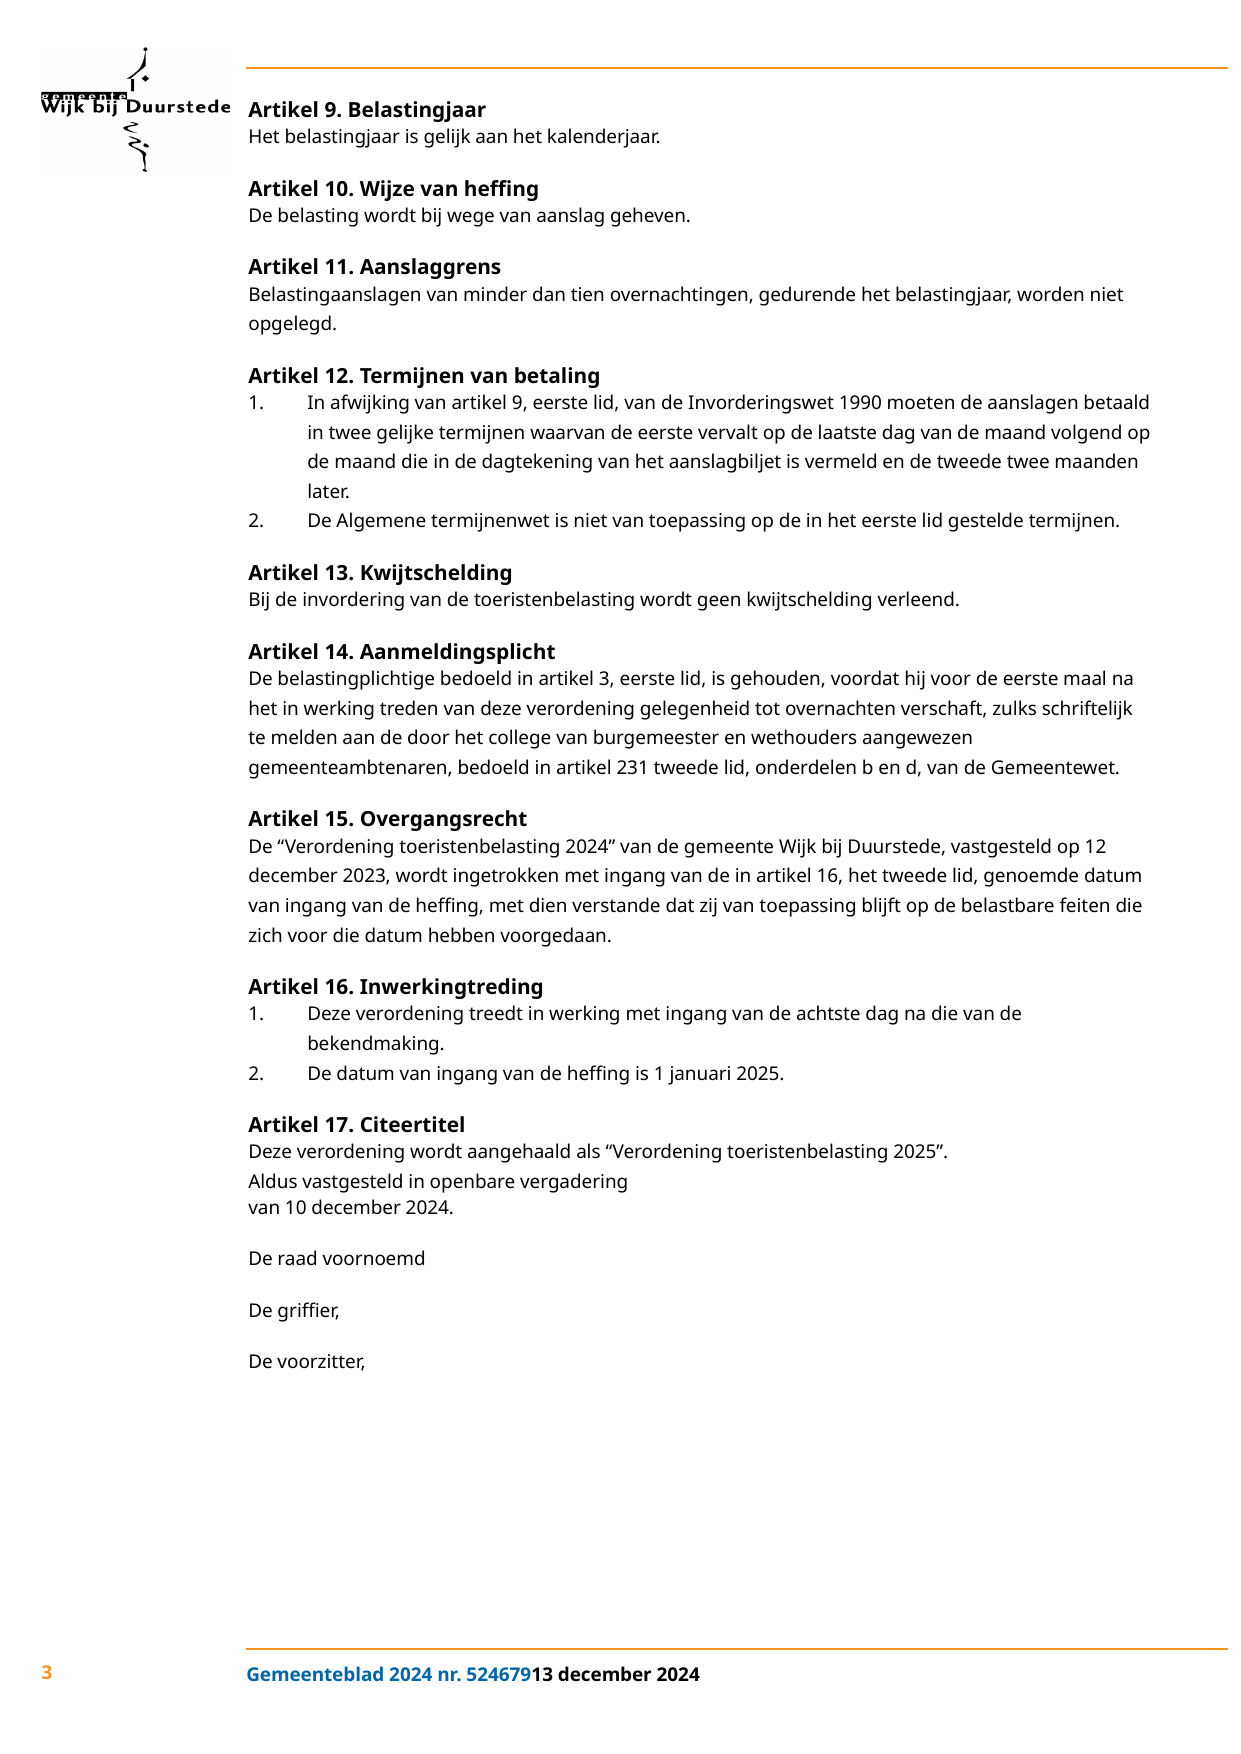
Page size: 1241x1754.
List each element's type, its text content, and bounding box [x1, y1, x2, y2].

text Deze verordening wordt aangehaald als “Verordening toeristenbelasting 2025”. [248, 1139, 1152, 1164]
list Deze verordening treedt in werking met ingang van de achtste dag na die van de bekendmaking. [248, 1001, 1152, 1056]
list De Algemene termijnenwet is niet van toepassing op de in het eerste lid gestelde termijnen. [248, 508, 1152, 533]
text Bij de invordering van de toeristenbelasting wordt geen kwijtschelding verleend. [248, 587, 1152, 612]
list De datum van ingang van de heffing is 1 januari 2025. [248, 1060, 1152, 1086]
text Artikel 10. Wijze van heffing [248, 174, 1152, 202]
text Artikel 12. Termijnen van betaling [248, 361, 1152, 389]
text Artikel 13. Kwijtschelding [248, 558, 1152, 587]
picture [41, 47, 231, 172]
text van 10 december 2024. [248, 1194, 1152, 1220]
text De belasting wordt bij wege van aanslag geheven. [248, 202, 1152, 228]
text Artikel 14. Aanmeldingsplicht [248, 637, 1152, 665]
text De raad voornoemd [248, 1245, 1152, 1271]
text Aldus vastgesteld in openbare vergadering [248, 1168, 1152, 1194]
text De voorzitter, [248, 1348, 1152, 1374]
text Artikel 16. Inwerkingtreding [248, 972, 1152, 1001]
text Artikel 11. Aanslaggrens [248, 252, 1152, 281]
text De “Verordening toeristenbelasting 2024” van de gemeente Wijk bij Duurstede, vastgesteld op 12 december 2023, wordt ingetrokken met ingang van de in artikel 16, het tweede lid, genoemde datum van ingang van de heffing, met dien verstande dat zij van toepassing blijft op de belastbare feiten die zich voor die datum hebben voorgedaan. [248, 833, 1152, 947]
text Artikel 17. Citeertitel [248, 1110, 1152, 1139]
text De griffier, [248, 1297, 1152, 1323]
text Artikel 9. Belastingjaar [248, 95, 1152, 123]
text Belastingaanslagen van minder dan tien overnachtingen, gedurende het belastingjaar, worden niet opgelegd. [248, 281, 1152, 336]
text De belastingplichtige bedoeld in artikel 3, eerste lid, is gehouden, voordat hij voor de eerste maal na het in werking treden van deze verordening gelegenheid tot overnachten verschaft, zulks schriftelijk te melden aan de door het college van burgemeester en wethouders aangewezen gemeenteambtenaren, bedoeld in artikel 231 tweede lid, onderdelen b en d, van de Gemeentewet. [248, 665, 1152, 780]
text Het belastingjaar is gelijk aan het kalenderjaar. [248, 123, 1152, 149]
list In afwijking van artikel 9, eerste lid, van de Invorderingswet 1990 moeten de aanslagen betaald in twee gelijke termijnen waarvan de eerste vervalt op de laatste dag van de maand volgend op de maand die in de dagtekening van het aanslagbiljet is vermeld en de tweede twee maanden later. [248, 389, 1152, 504]
text Artikel 15. Overgangsrecht [248, 804, 1152, 833]
